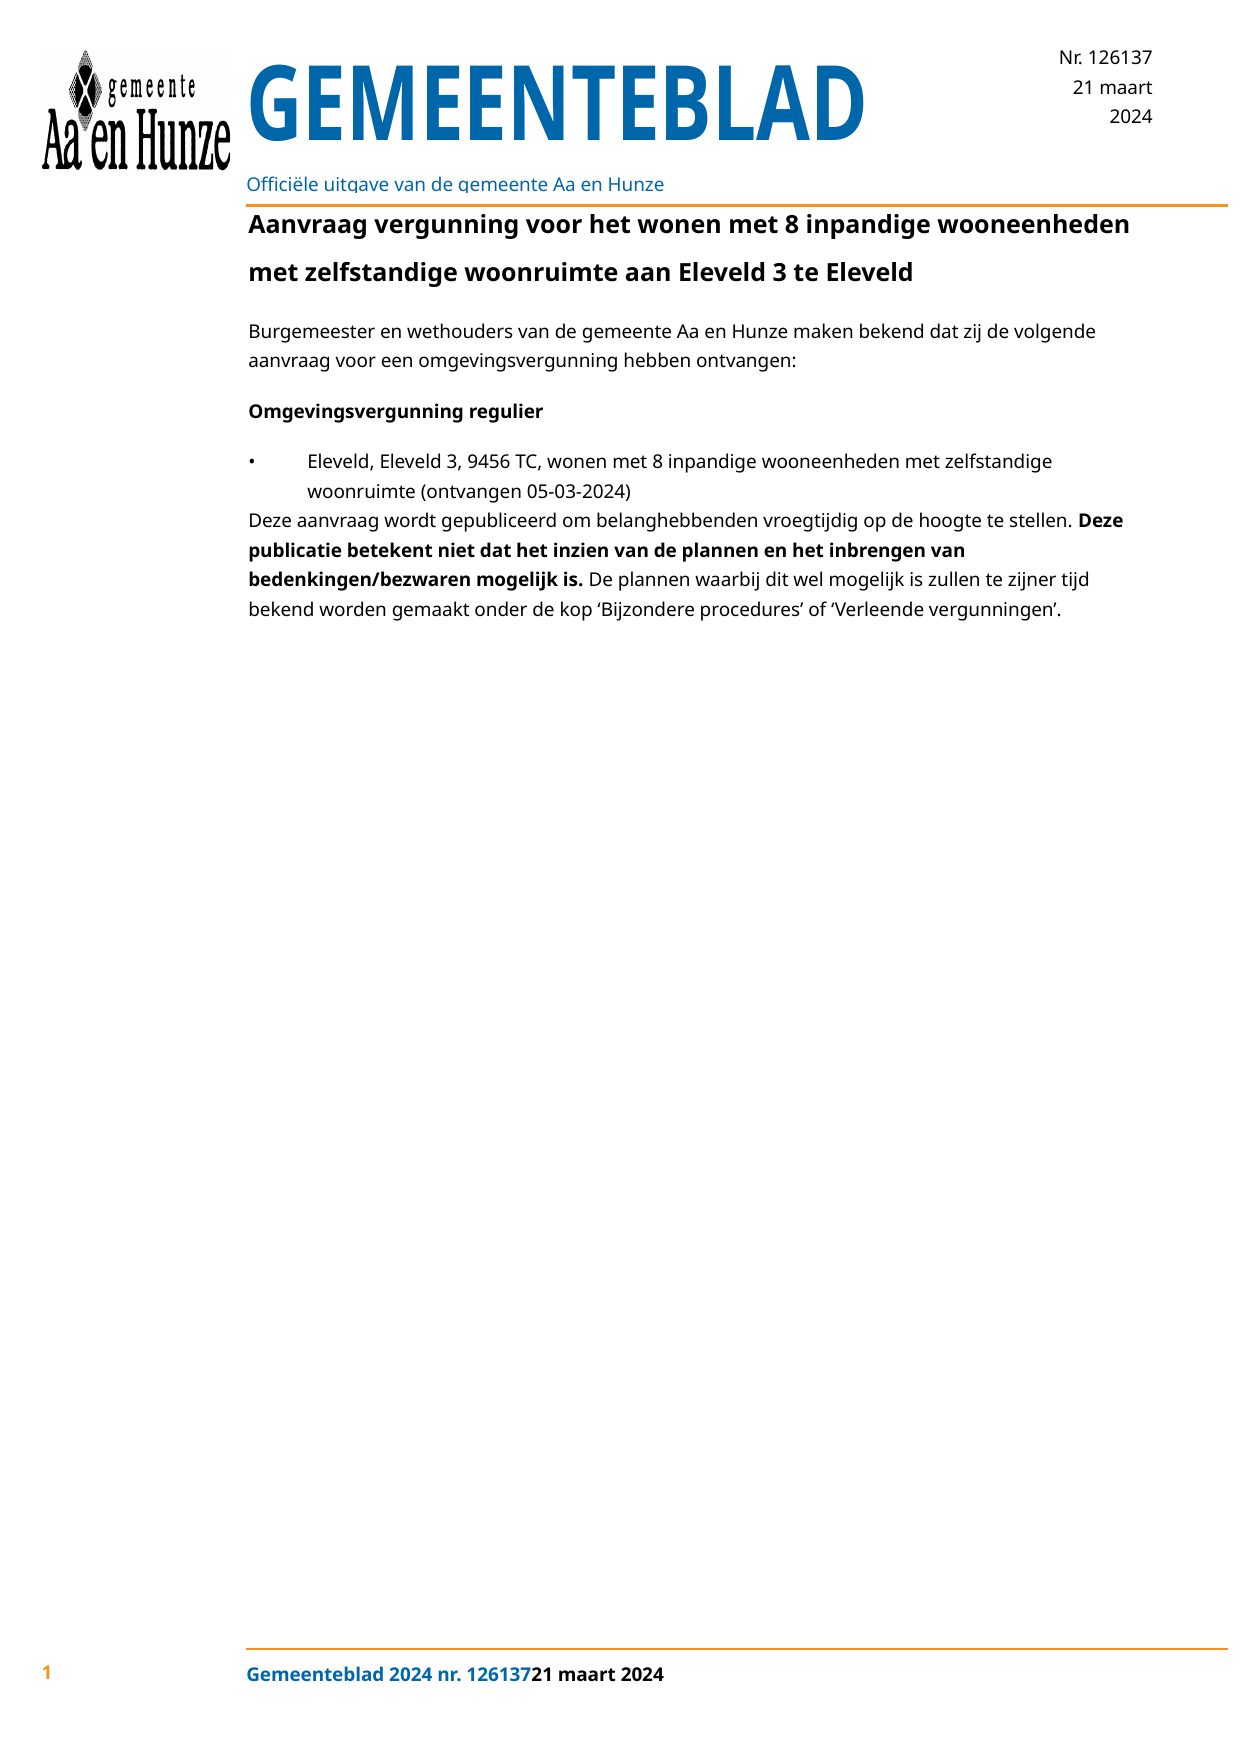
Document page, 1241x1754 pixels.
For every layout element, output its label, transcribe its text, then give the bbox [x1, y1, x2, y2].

text Deze aanvraag wordt gepubliceerd om belanghebbenden vroegtijdig op de hoogte te stellen. Deze publicatie betekent niet dat het inzien van de plannen en het inbrengen van bedenkingen/bezwaren mogelijk is. De plannen waarbij dit wel mogelijk is zullen te zijner tijd bekend worden gemaakt onder de kop ‘Bijzondere procedures’ of ‘Verleende vergunningen’. [248, 507, 1152, 622]
text Aanvraag vergunning voor het wonen met 8 inpandige wooneenheden met zelfstandige woonruimte aan Eleveld 3 te Eleveld [248, 207, 1152, 288]
picture [41, 47, 231, 172]
text Omgevingsvergunning regulier [248, 398, 1152, 424]
text Burgemeester en wethouders van de gemeente Aa en Hunze maken bekend dat zij de volgende aanvraag voor een omgevingsvergunning hebben ontvangen: [248, 318, 1152, 373]
list Eleveld, Eleveld 3, 9456 TC, wonen met 8 inpandige wooneenheden met zelfstandige woonruimte (ontvangen 05-03-2024) [248, 448, 1152, 504]
